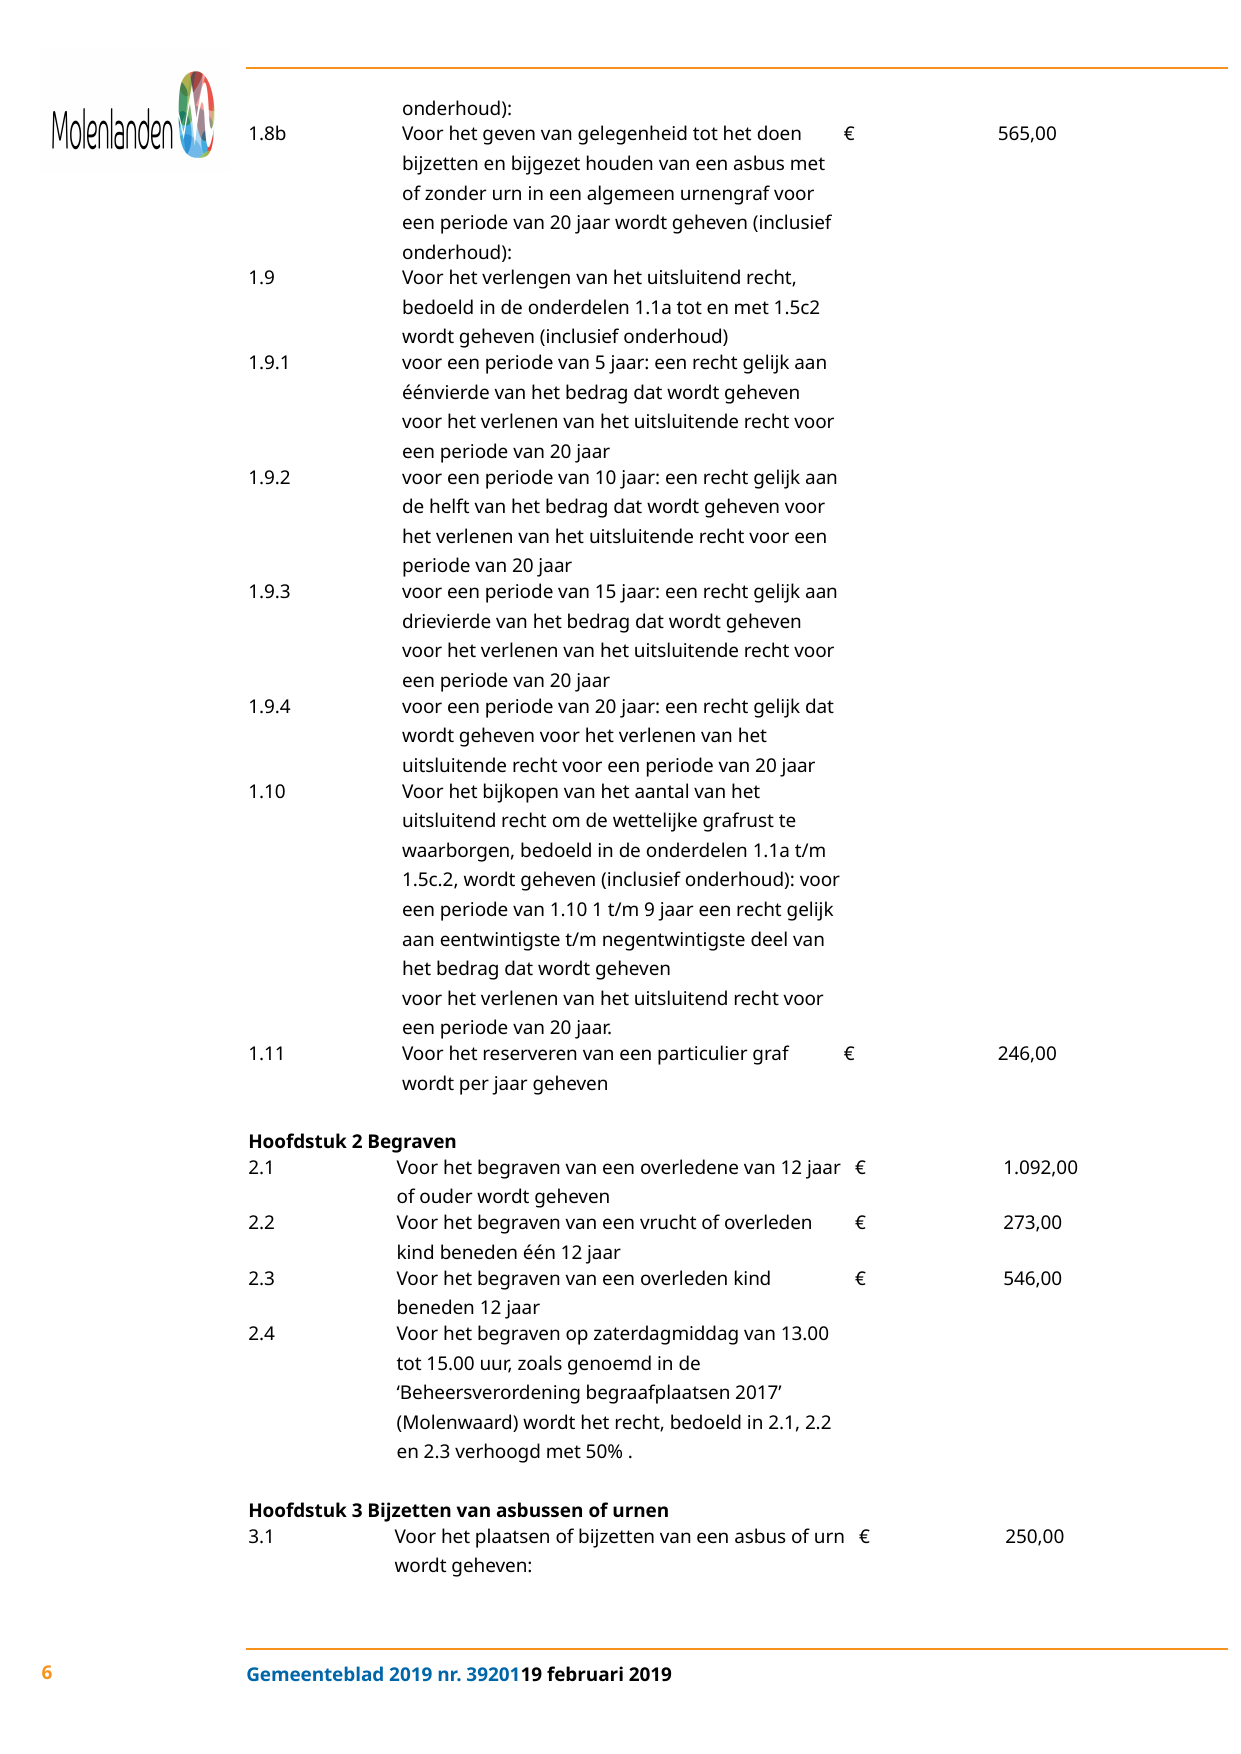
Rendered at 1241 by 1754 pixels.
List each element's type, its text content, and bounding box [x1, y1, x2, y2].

table_cell voor een periode van 15 jaar: een recht gelijk aan drievierde van het bedrag dat wordt geheven voor het verlenen van het uitsluitende recht voor een periode van 20 jaar [402, 579, 844, 693]
table_cell voor een periode van 10 jaar: een recht gelijk aan de helft van het bedrag dat wordt geheven voor het verlenen van het uitsluitende recht voor een periode van 20 jaar [402, 464, 844, 578]
table_cell Voor het begraven van een vrucht of overleden kind beneden één 12 jaar [396, 1210, 855, 1265]
table_cell Voor het bijkopen van het aantal van het uitsluitend recht om de wettelijke grafrust te waarborgen, bedoeld in de onderdelen 1.1a t/m 1.5c.2, wordt geheven (inclusief onderhoud): voor een periode van 1.10 1 t/m 9 jaar een recht gelijk aan eentwintigste t/m negentwintigste deel van het bedrag dat wordt geheven voor het verlenen van het uitsluitend recht voor een periode van 20 jaar. [402, 778, 844, 1040]
table_cell Voor het plaatsen of bijzetten van een asbus of urn wordt geheven: [394, 1523, 859, 1578]
table_cell onderhoud): [402, 95, 844, 121]
table_cell [855, 1320, 1003, 1464]
table_cell 546,00 [1003, 1265, 1152, 1320]
table_cell 1.9.3 [248, 579, 402, 693]
table_cell 1.8b [248, 121, 402, 264]
table_cell € [844, 1040, 998, 1096]
table_cell 2.1 [248, 1154, 396, 1209]
table_cell [844, 95, 998, 121]
table_header Hoofdstuk 3 Bijzetten van asbussen of urnen [248, 1497, 1152, 1523]
table_cell 565,00 [998, 121, 1152, 264]
table_cell [1003, 1320, 1152, 1464]
table_cell 246,00 [998, 1040, 1152, 1096]
table_cell [844, 579, 998, 693]
table_cell Voor het begraven van een overleden kind beneden 12 jaar [396, 1265, 855, 1320]
table_cell 2.4 [248, 1320, 396, 1464]
table_cell [998, 693, 1152, 778]
table_cell 1.9 [248, 265, 402, 349]
table_cell [998, 778, 1152, 1040]
table_cell [844, 464, 998, 578]
table_cell 3.1 [248, 1523, 394, 1578]
table_cell 1.10 [248, 778, 402, 1040]
table_cell 1.092,00 [1003, 1154, 1152, 1209]
table_cell Voor het verlengen van het uitsluitend recht, bedoeld in de onderdelen 1.1a tot en met 1.5c2 wordt geheven (inclusief onderhoud) [402, 265, 844, 349]
table_cell [998, 95, 1152, 121]
table_cell Voor het geven van gelegenheid tot het doen bijzetten en bijgezet houden van een asbus met of zonder urn in een algemeen urnengraf voor een periode van 20 jaar wordt geheven (inclusief onderhoud): [402, 121, 844, 264]
table_cell [998, 350, 1152, 464]
table_cell voor een periode van 5 jaar: een recht gelijk aan éénvierde van het bedrag dat wordt geheven voor het verlenen van het uitsluitende recht voor een periode van 20 jaar [402, 350, 844, 464]
table_cell [844, 265, 998, 349]
table_cell 2.3 [248, 1265, 396, 1320]
table_cell [248, 95, 402, 121]
table_cell [844, 350, 998, 464]
table_cell Voor het begraven op zaterdagmiddag van 13.00 tot 15.00 uur, zoals genoemd in de ‘Beheersverordening begraafplaatsen 2017’ (Molenwaard) wordt het recht, bedoeld in 2.1, 2.2 en 2.3 verhoogd met 50% . [396, 1320, 855, 1464]
table_cell € [855, 1154, 1003, 1209]
table_cell 1.9.4 [248, 693, 402, 778]
table_cell 2.2 [248, 1210, 396, 1265]
table_cell 250,00 [1005, 1523, 1152, 1578]
table_cell 1.9.1 [248, 350, 402, 464]
table_cell € [859, 1523, 1005, 1578]
table_cell 1.11 [248, 1040, 402, 1096]
table_cell € [844, 121, 998, 264]
table_cell € [855, 1210, 1003, 1265]
table_header Hoofdstuk 2 Begraven [248, 1129, 1152, 1154]
table_cell Voor het reserveren van een particulier graf wordt per jaar geheven [402, 1040, 844, 1096]
table_cell 1.9.2 [248, 464, 402, 578]
table_cell [844, 778, 998, 1040]
table_cell voor een periode van 20 jaar: een recht gelijk dat wordt geheven voor het verlenen van het uitsluitende recht voor een periode van 20 jaar [402, 693, 844, 778]
picture [41, 47, 231, 172]
table_cell Voor het begraven van een overledene van 12 jaar of ouder wordt geheven [396, 1154, 855, 1209]
table_cell [998, 464, 1152, 578]
table_cell [998, 265, 1152, 349]
table_cell € [855, 1265, 1003, 1320]
table_cell [998, 579, 1152, 693]
table_cell 273,00 [1003, 1210, 1152, 1265]
table_cell [844, 693, 998, 778]
